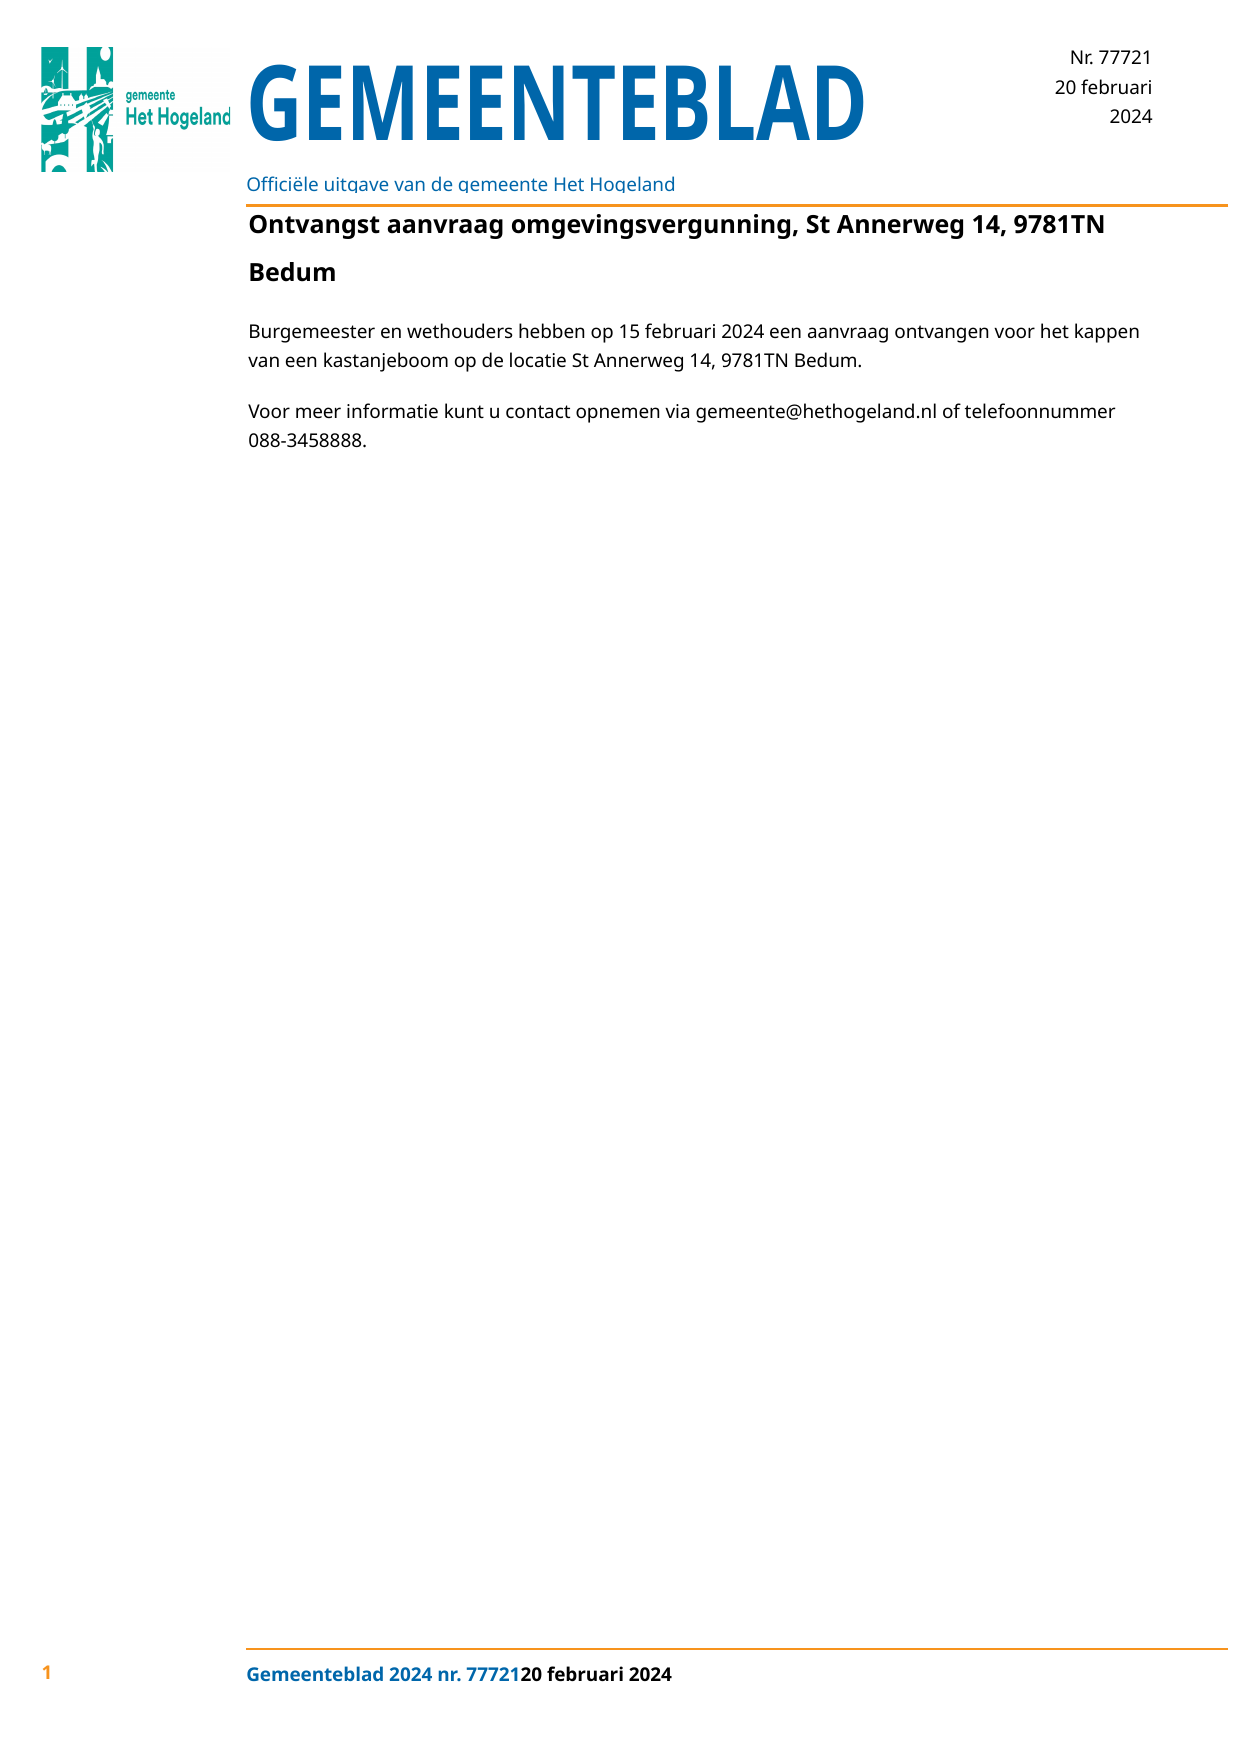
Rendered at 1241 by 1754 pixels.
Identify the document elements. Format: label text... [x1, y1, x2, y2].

picture [41, 47, 231, 172]
text Voor meer informatie kunt u contact opnemen via gemeente@hethogeland.nl of telefoonnummer 088-3458888. [248, 398, 1152, 453]
text Ontvangst aanvraag omgevingsvergunning, St Annerweg 14, 9781TN Bedum [248, 207, 1152, 288]
text Burgemeester en wethouders hebben op 15 februari 2024 een aanvraag ontvangen voor het kappen van een kastanjeboom op de locatie St Annerweg 14, 9781TN Bedum. [248, 318, 1152, 373]
